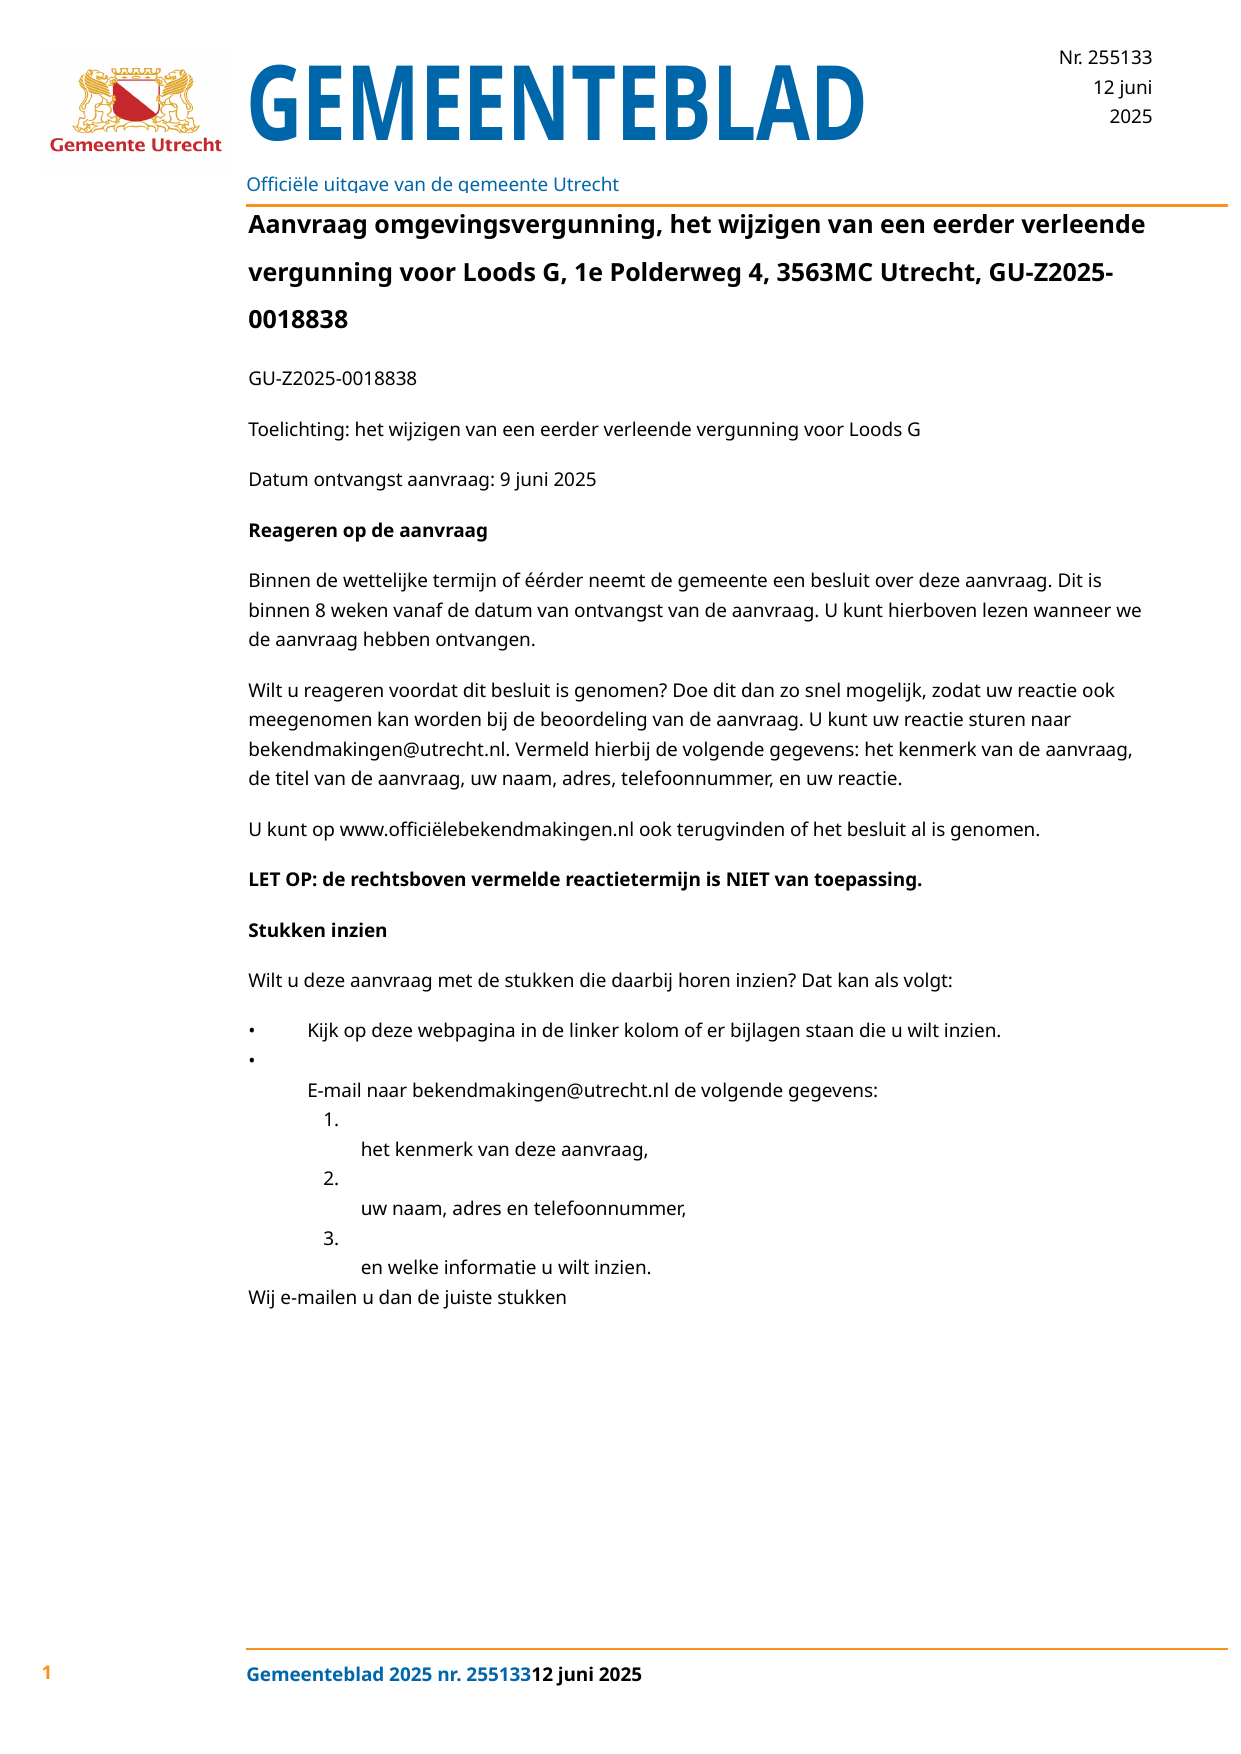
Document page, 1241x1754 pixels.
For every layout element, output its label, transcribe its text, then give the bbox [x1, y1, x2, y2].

text Wij e-mailen u dan de juiste stukken [248, 1284, 1152, 1309]
text GU-Z2025-0018838 [248, 366, 1152, 391]
text Wilt u deze aanvraag met de stukken die daarbij horen inzien? Dat kan als volgt: [248, 967, 1152, 993]
text Stukken inzien [248, 917, 1152, 942]
list E-mail naar bekendmakingen@utrecht.nl de volgende gegevens: [248, 1077, 1152, 1102]
text Toelichting: het wijzigen van een eerder verleende vergunning voor Loods G [248, 416, 1152, 442]
list uw naam, adres en telefoonnummer, [323, 1195, 1152, 1221]
picture [41, 47, 231, 172]
text Wilt u reageren voordat dit besluit is genomen? Doe dit dan zo snel mogelijk, zodat uw reactie ook meegenomen kan worden bij de beoordeling van de aanvraag. U kunt uw reactie sturen naar bekendmakingen@utrecht.nl. Vermeld hierbij de volgende gegevens: het kenmerk van de aanvraag, de titel van de aanvraag, uw naam, adres, telefoonnummer, en uw reactie. [248, 677, 1152, 791]
text LET OP: de rechtsboven vermelde reactietermijn is NIET van toepassing. [248, 866, 1152, 892]
list en welke informatie u wilt inzien. [323, 1254, 1152, 1280]
text Binnen de wettelijke termijn of éérder neemt de gemeente een besluit over deze aanvraag. Dit is binnen 8 weken vanaf de datum van ontvangst van de aanvraag. U kunt hierboven lezen wanneer we de aanvraag hebben ontvangen. [248, 567, 1152, 652]
text U kunt op www.officiëlebekendmakingen.nl ook terugvinden of het besluit al is genomen. [248, 816, 1152, 842]
list Kijk op deze webpagina in de linker kolom of er bijlagen staan die u wilt inzien. [248, 1018, 1152, 1043]
text Datum ontvangst aanvraag: 9 juni 2025 [248, 466, 1152, 492]
text Aanvraag omgevingsvergunning, het wijzigen van een eerder verleende vergunning voor Loods G, 1e Polderweg 4, 3563MC Utrecht, GU-Z2025-0018838 [248, 207, 1152, 336]
list het kenmerk van deze aanvraag, [323, 1136, 1152, 1162]
text Reageren op de aanvraag [248, 517, 1152, 542]
